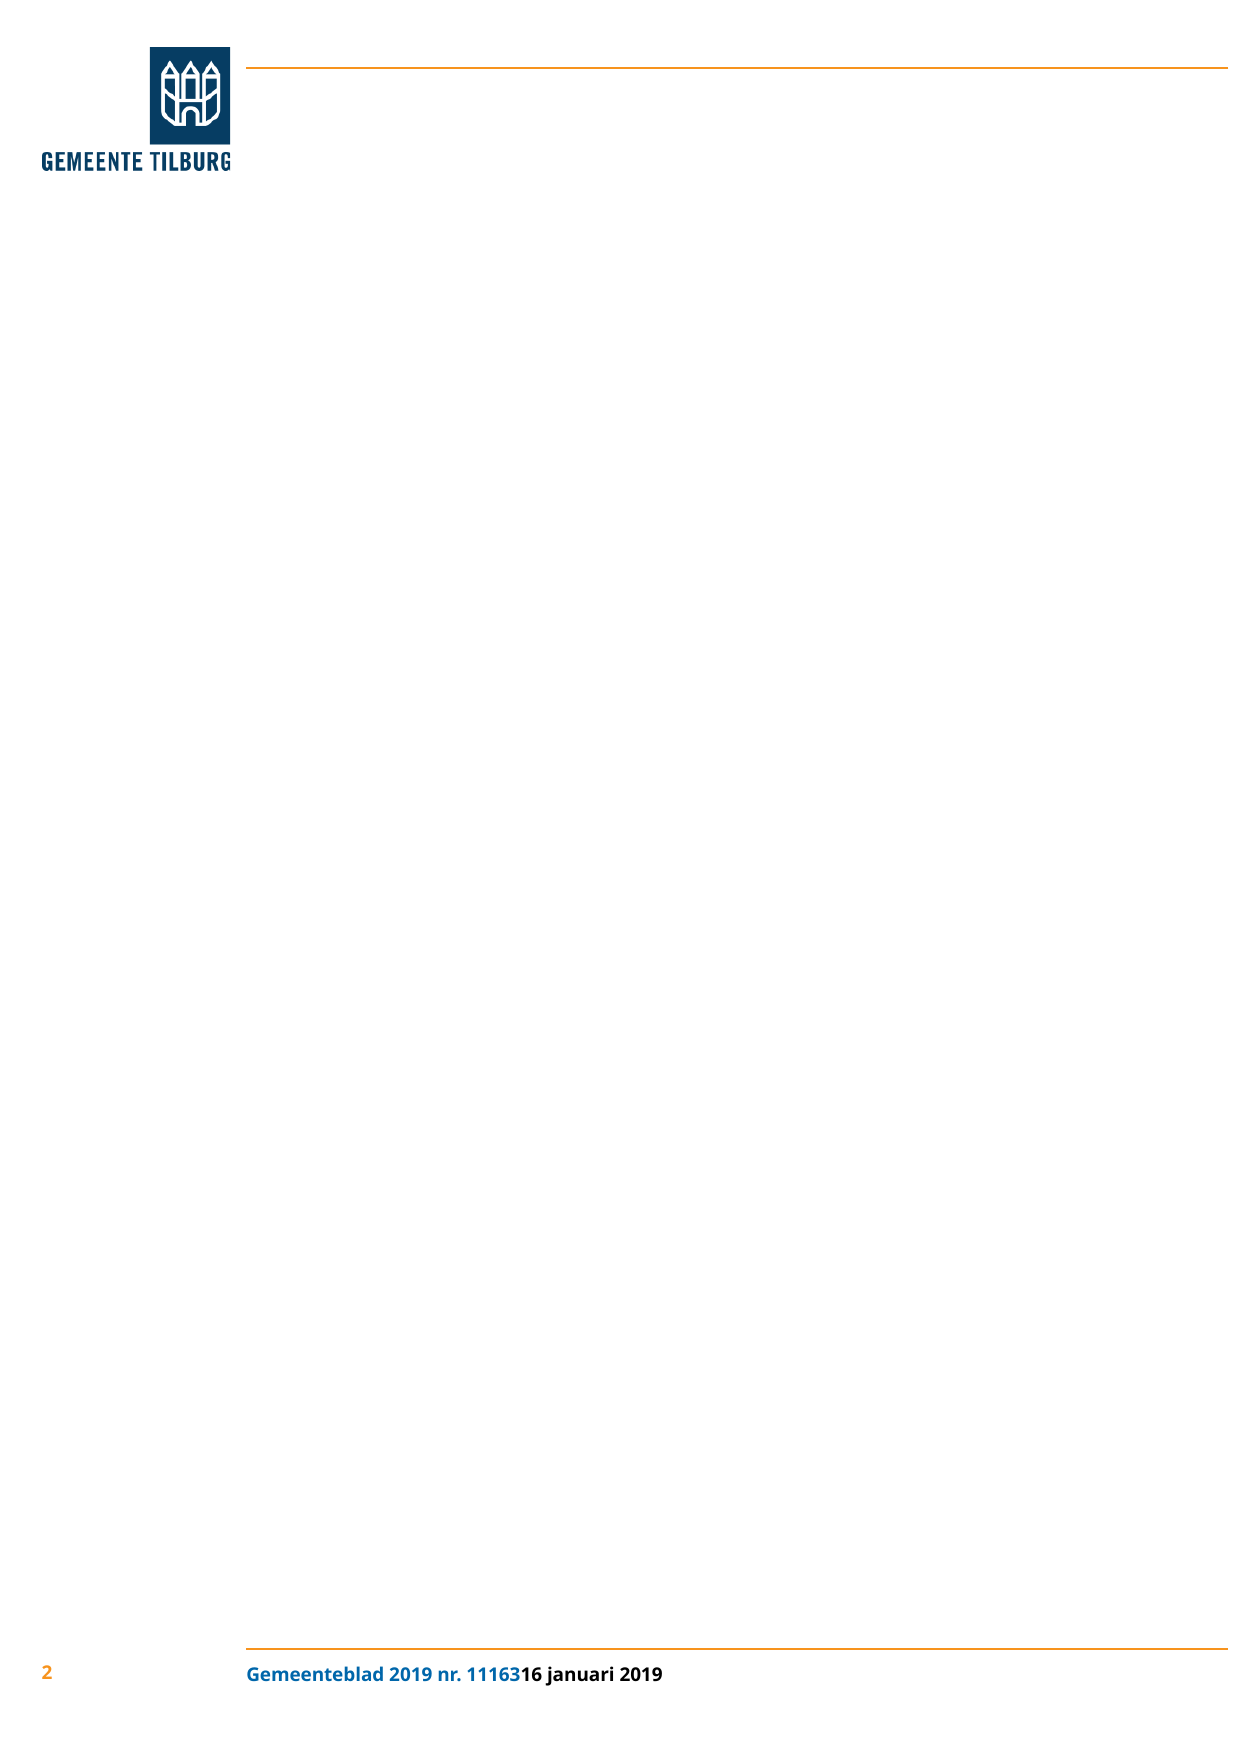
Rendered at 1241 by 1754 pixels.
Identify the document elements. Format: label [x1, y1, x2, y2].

picture [41, 47, 231, 172]
